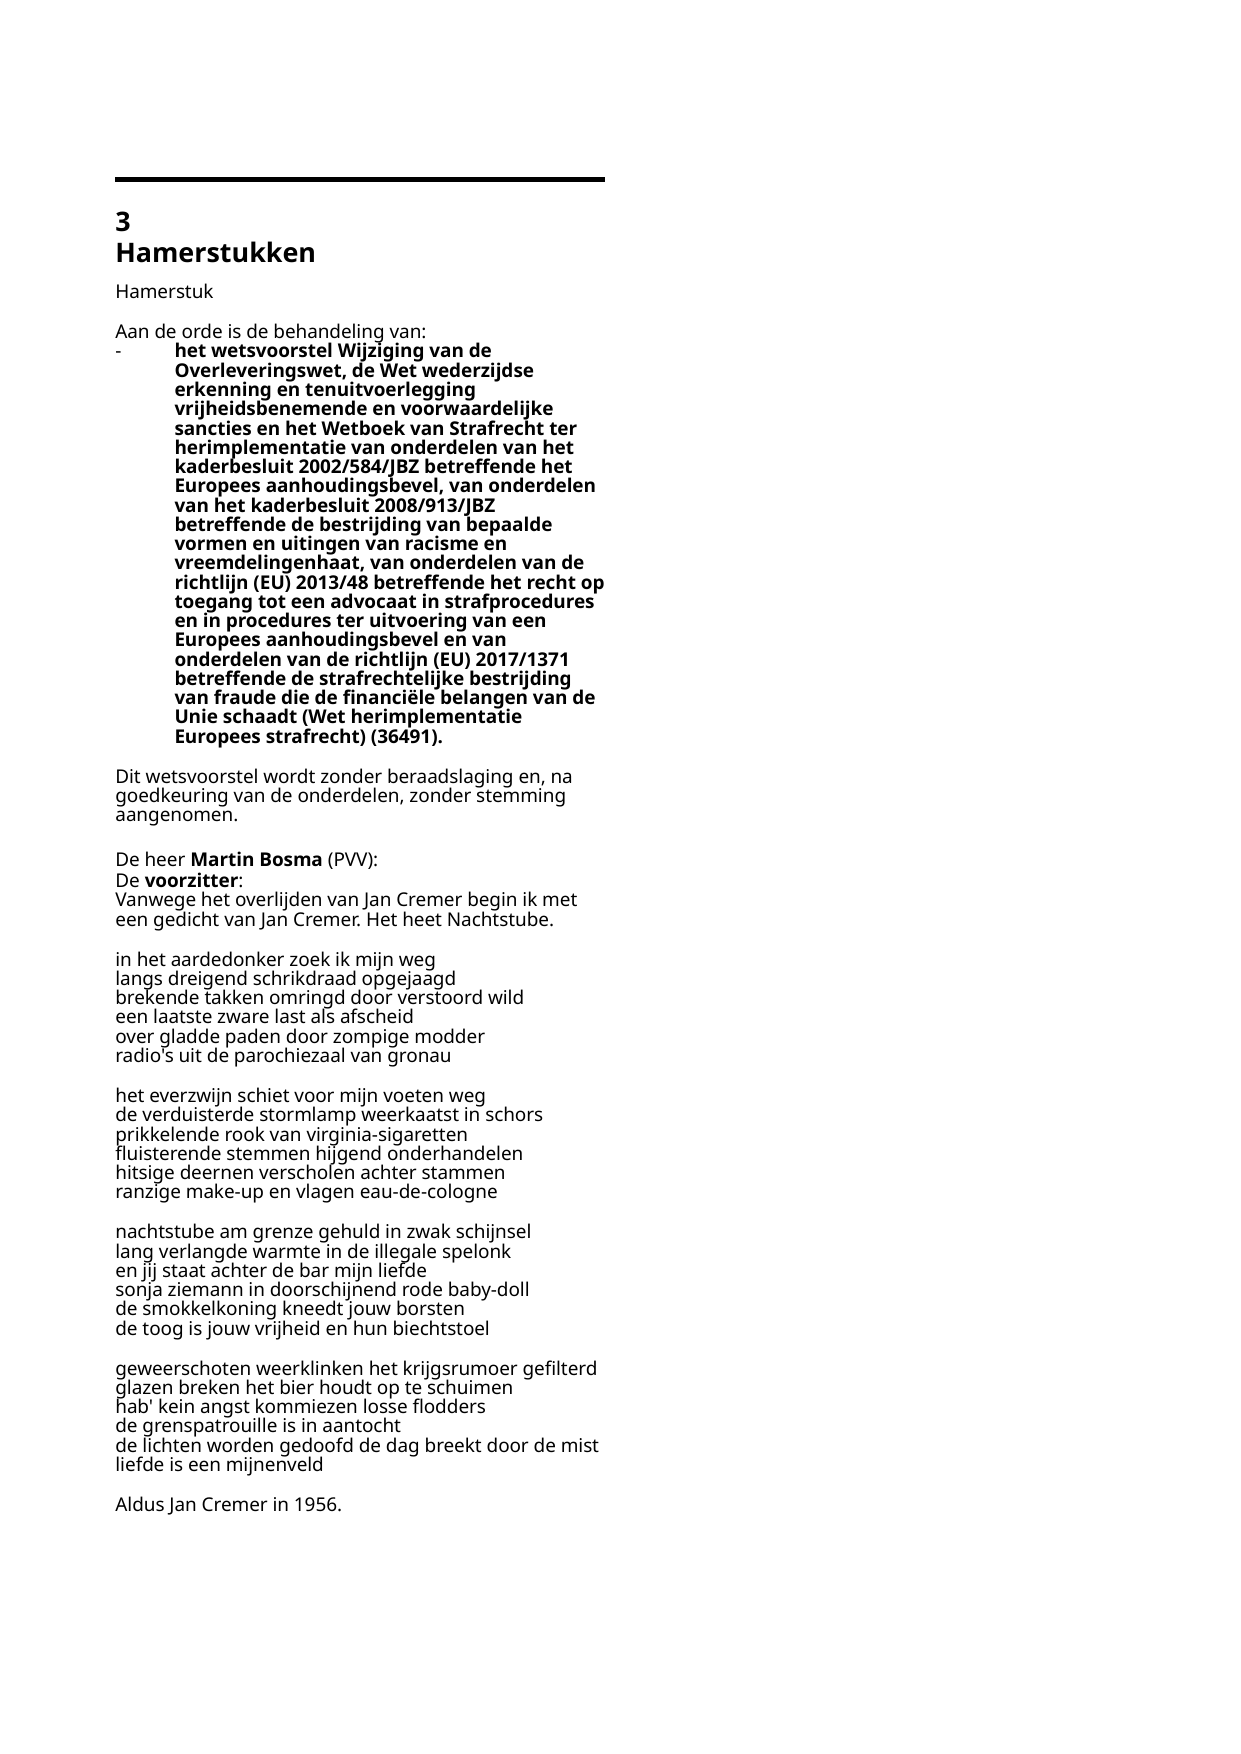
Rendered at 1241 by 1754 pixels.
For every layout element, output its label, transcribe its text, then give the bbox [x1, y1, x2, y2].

text in het aardedonker zoek ik mijn weg [115, 951, 605, 970]
text het everzwijn schiet voor mijn voeten weg [115, 1087, 605, 1106]
text geweerschoten weerklinken het krijgsrumoer gefilterd [115, 1360, 605, 1379]
text Hamerstuk [115, 283, 605, 302]
text prikkelende rook van virginia-sigaretten [115, 1126, 605, 1145]
text glazen breken het bier houdt op te schuimen [115, 1379, 605, 1398]
text Dit wetsvoorstel wordt zonder beraadslaging en, na goedkeuring van de onderdelen, zonder stemming aangenomen. [115, 768, 605, 826]
text de grenspatrouille is in aantocht [115, 1417, 605, 1437]
text langs dreigend schrikdraad opgejaagd [115, 970, 605, 989]
list het wetsvoorstel Wijziging van de Overleveringswet, de Wet wederzijdse erkenning en tenuitvoerlegging vrijheidsbenemende en voorwaardelijke sancties en het Wetboek van Strafrecht ter herimplementatie van onderdelen van het kaderbesluit 2002/584/JBZ betreffende het Europees aanhoudingsbevel, van onderdelen van het kaderbesluit 2008/913/JBZ betreffende de bestrijding van bepaalde vormen en uitingen van racisme en vreemdelingenhaat, van onderdelen van de richtlijn (EU) 2013/48 betreffende het recht op toegang tot een advocaat in strafprocedures en in procedures ter uitvoering van een Europees aanhoudingsbevel en van onderdelen van de richtlijn (EU) 2017/1371 betreffende de strafrechtelijke bestrijding van fraude die de financiële belangen van de Unie schaadt (Wet herimplementatie Europees strafrecht) (36491). [115, 342, 605, 747]
text brekende takken omringd door verstoord wild [115, 989, 605, 1008]
text De voorzitter: [115, 872, 605, 891]
text over gladde paden door zompige modder [115, 1028, 605, 1047]
text de toog is jouw vrijheid en hun biechtstoel [115, 1320, 605, 1339]
text en jij staat achter de bar mijn liefde [115, 1262, 605, 1281]
text radio's uit de parochiezaal van gronau [115, 1047, 605, 1066]
text de verduisterde stormlamp weerkaatst in schors [115, 1106, 605, 1126]
text Aan de orde is de behandeling van: [115, 323, 605, 342]
text nachtstube am grenze gehuld in zwak schijnsel [115, 1223, 605, 1243]
text een laatste zware last als afscheid [115, 1008, 605, 1028]
text sonja ziemann in doorschijnend rode baby-doll [115, 1281, 605, 1300]
text fluisterende stemmen hijgend onderhandelen [115, 1145, 605, 1164]
text Aldus Jan Cremer in 1956. [115, 1496, 605, 1515]
text de lichten worden gedoofd de dag breekt door de mist [115, 1437, 605, 1456]
text lang verlangde warmte in de illegale spelonk [115, 1243, 605, 1262]
text ranzige make-up en vlagen eau-de-cologne [115, 1183, 605, 1203]
text de smokkelkoning kneedt jouw borsten [115, 1300, 605, 1320]
text De heer Martin Bosma (PVV): [115, 846, 605, 872]
text hitsige deernen verscholen achter stammen [115, 1164, 605, 1183]
text Hamerstukken [115, 239, 605, 283]
text 3 [115, 203, 605, 239]
text liefde is een mijnenveld [115, 1456, 605, 1475]
text hab' kein angst kommiezen losse flodders [115, 1398, 605, 1417]
text Vanwege het overlijden van Jan Cremer begin ik met een gedicht van Jan Cremer. Het heet Nachtstube. [115, 891, 605, 930]
